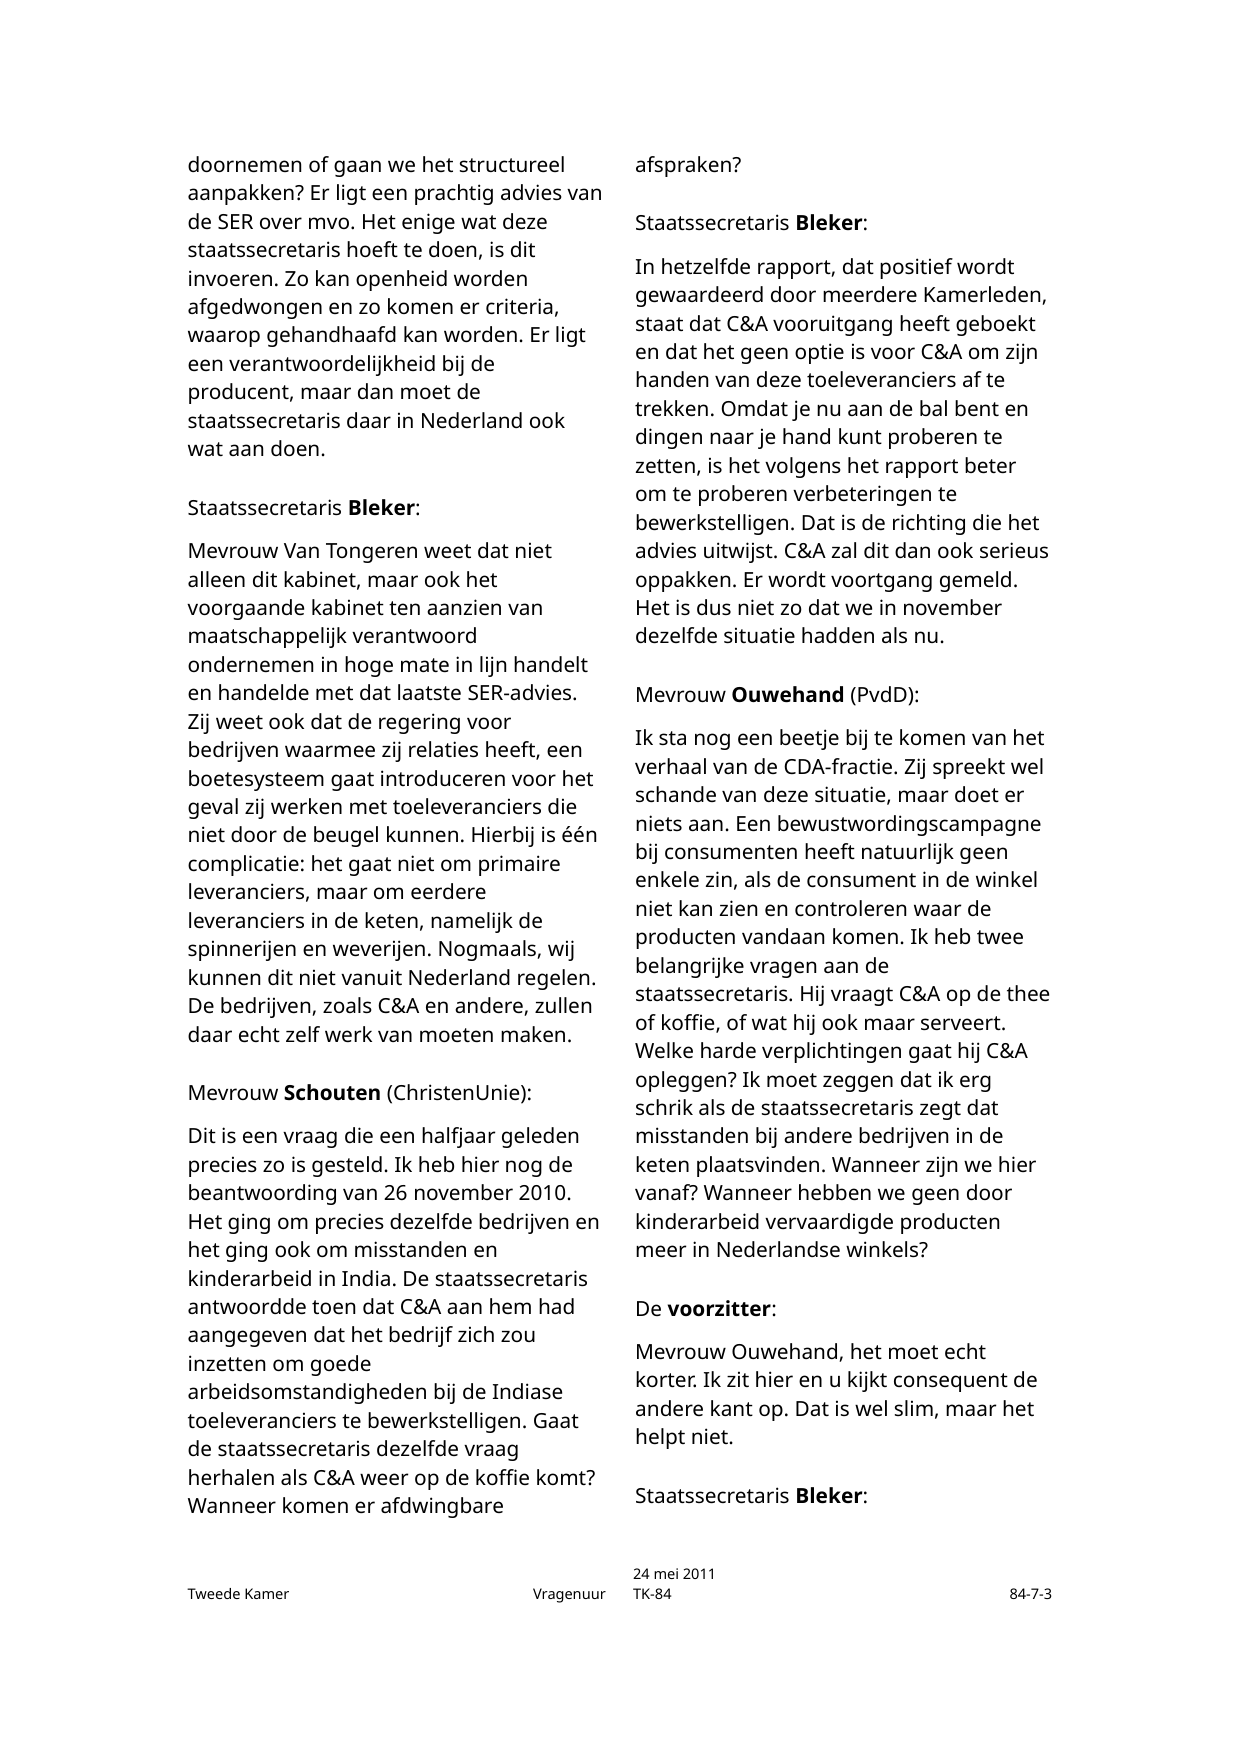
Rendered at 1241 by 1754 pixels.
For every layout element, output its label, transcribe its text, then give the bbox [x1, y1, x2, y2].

text In hetzelfde rapport, dat positief wordt gewaardeerd door meerdere Kamerleden, staat dat C&A vooruitgang heeft geboekt en dat het geen optie is voor C&A om zijn handen van deze toeleveranciers af te trekken. Omdat je nu aan de bal bent en dingen naar je hand kunt proberen te zetten, is het volgens het rapport beter om te proberen verbeteringen te bewerkstelligen. Dat is de richting die het advies uitwijst. C&A zal dit dan ook serieus oppakken. Er wordt voortgang gemeld. Het is dus niet zo dat we in november dezelfde situatie hadden als nu. [635, 252, 1053, 650]
text afspraken? [635, 150, 1053, 178]
text Staatssecretaris Bleker: [187, 493, 605, 521]
text Ik sta nog een beetje bij te komen van het verhaal van de CDA-fractie. Zij spreekt wel schande van deze situatie, maar doet er niets aan. Een bewustwordingscampagne bij consumenten heeft natuurlijk geen enkele zin, als de consument in de winkel niet kan zien en controleren waar de producten vandaan komen. Ik heb twee belangrijke vragen aan de staatssecretaris. Hij vraagt C&A op de thee of koffie, of wat hij ook maar serveert. Welke harde verplichtingen gaat hij C&A opleggen? Ik moet zeggen dat ik erg schrik als de staatssecretaris zegt dat misstanden bij andere bedrijven in de keten plaatsvinden. Wanneer zijn we hier vanaf? Wanneer hebben we geen door kinderarbeid vervaardigde producten meer in Nederlandse winkels? [635, 723, 1053, 1264]
text Mevrouw Ouwehand, het moet echt korter. Ik zit hier en u kijkt consequent de andere kant op. Dat is wel slim, maar het helpt niet. [635, 1337, 1053, 1451]
text Staatssecretaris Bleker: [635, 1481, 1053, 1509]
text Mevrouw Schouten (ChristenUnie): [187, 1078, 605, 1107]
text doornemen of gaan we het structureel aanpakken? Er ligt een prachtig advies van de SER over mvo. Het enige wat deze staatssecretaris hoeft te doen, is dit invoeren. Zo kan openheid worden afgedwongen en zo komen er criteria, waarop gehandhaafd kan worden. Er ligt een verantwoordelijkheid bij de producent, maar dan moet de staatssecretaris daar in Nederland ook wat aan doen. [187, 150, 605, 463]
text Mevrouw Van Tongeren weet dat niet alleen dit kabinet, maar ook het voorgaande kabinet ten aanzien van maatschappelijk verantwoord ondernemen in hoge mate in lijn handelt en handelde met dat laatste SER-advies. Zij weet ook dat de regering voor bedrijven waarmee zij relaties heeft, een boetesysteem gaat introduceren voor het geval zij werken met toeleveranciers die niet door de beugel kunnen. Hierbij is één complicatie: het gaat niet om primaire leveranciers, maar om eerdere leveranciers in de keten, namelijk de spinnerijen en weverijen. Nogmaals, wij kunnen dit niet vanuit Nederland regelen. De bedrijven, zoals C&A en andere, zullen daar echt zelf werk van moeten maken. [187, 536, 605, 1048]
text Staatssecretaris Bleker: [635, 208, 1053, 237]
text De voorzitter: [635, 1294, 1053, 1322]
text Mevrouw Ouwehand (PvdD): [635, 680, 1053, 708]
text Dit is een vraag die een halfjaar geleden precies zo is gesteld. Ik heb hier nog de beantwoording van 26 november 2010. Het ging om precies dezelfde bedrijven en het ging ook om misstanden en kinderarbeid in India. De staatssecretaris antwoordde toen dat C&A aan hem had aangegeven dat het bedrijf zich zou inzetten om goede arbeidsomstandigheden bij de Indiase toeleveranciers te bewerkstelligen. Gaat de staatssecretaris dezelfde vraag herhalen als C&A weer op de koffie komt? Wanneer komen er afdwingbare [187, 1122, 605, 1520]
